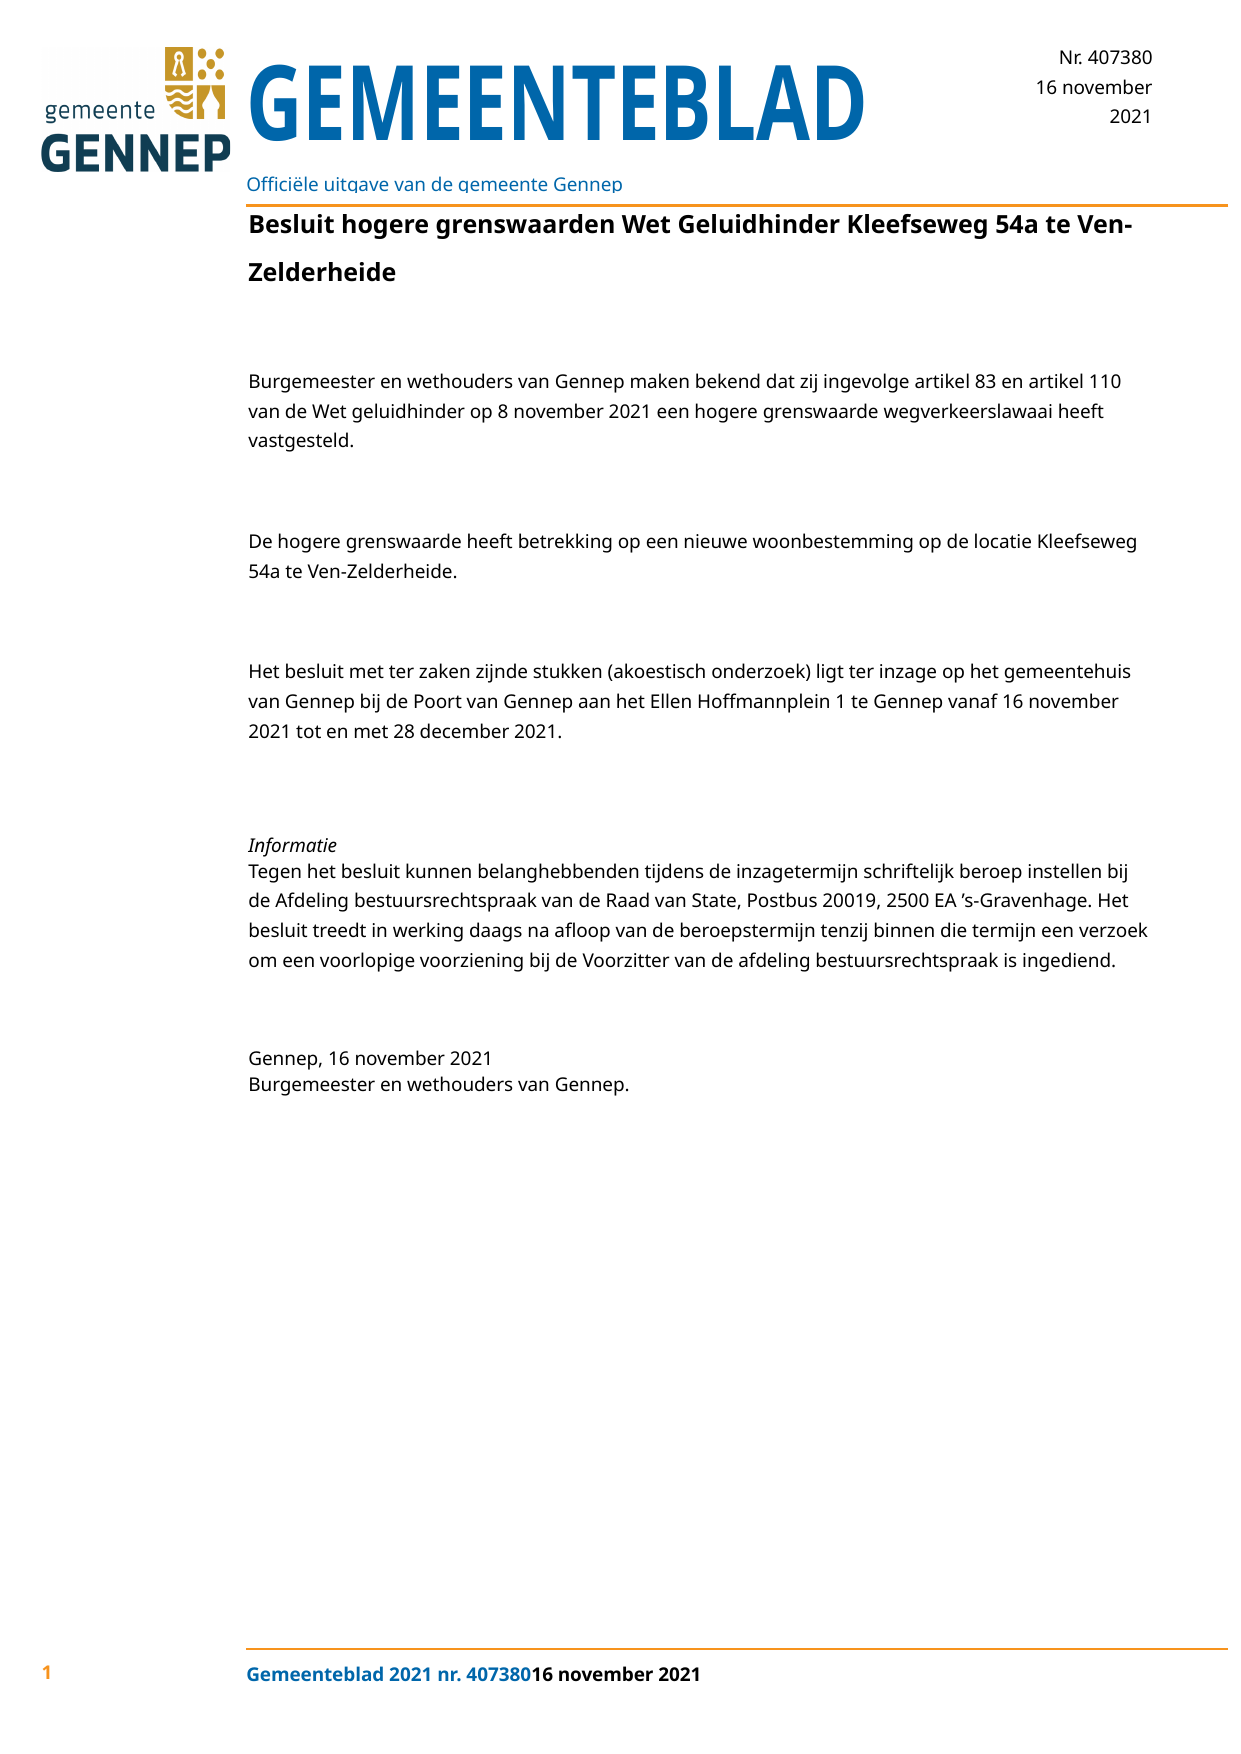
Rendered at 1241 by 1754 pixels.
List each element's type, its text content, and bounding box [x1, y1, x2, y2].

text Het besluit met ter zaken zijnde stukken (akoestisch onderzoek) ligt ter inzage op het gemeentehuis van Gennep bij de Poort van Gennep aan het Ellen Hoffmannplein 1 te Gennep vanaf 16 november 2021 tot en met 28 december 2021. [248, 659, 1152, 744]
text Informatie [248, 832, 1152, 858]
text Tegen het besluit kunnen belanghebbenden tijdens de inzagetermijn schriftelijk beroep instellen bij de Afdeling bestuursrechtspraak van de Raad van State, Postbus 20019, 2500 EA ’s-Gravenhage. Het besluit treedt in werking daags na afloop van de beroepstermijn tenzij binnen die termijn een verzoek om een voorlopige voorziening bij de Voorzitter van de afdeling bestuursrechtspraak is ingediend. [248, 858, 1152, 972]
text Gennep, 16 november 2021 [248, 1045, 1152, 1071]
text De hogere grenswaarde heeft betrekking op een nieuwe woonbestemming op de locatie Kleefseweg 54a te Ven-Zelderheide. [248, 528, 1152, 584]
picture [41, 47, 231, 172]
text Burgemeester en wethouders van Gennep. [248, 1071, 1152, 1096]
text Burgemeester en wethouders van Gennep maken bekend dat zij ingevolge artikel 83 en artikel 110 van de Wet geluidhinder op 8 november 2021 een hogere grenswaarde wegverkeerslawaai heeft vastgesteld. [248, 368, 1152, 453]
text Besluit hogere grenswaarden Wet Geluidhinder Kleefseweg 54a te Ven-Zelderheide [248, 207, 1152, 288]
